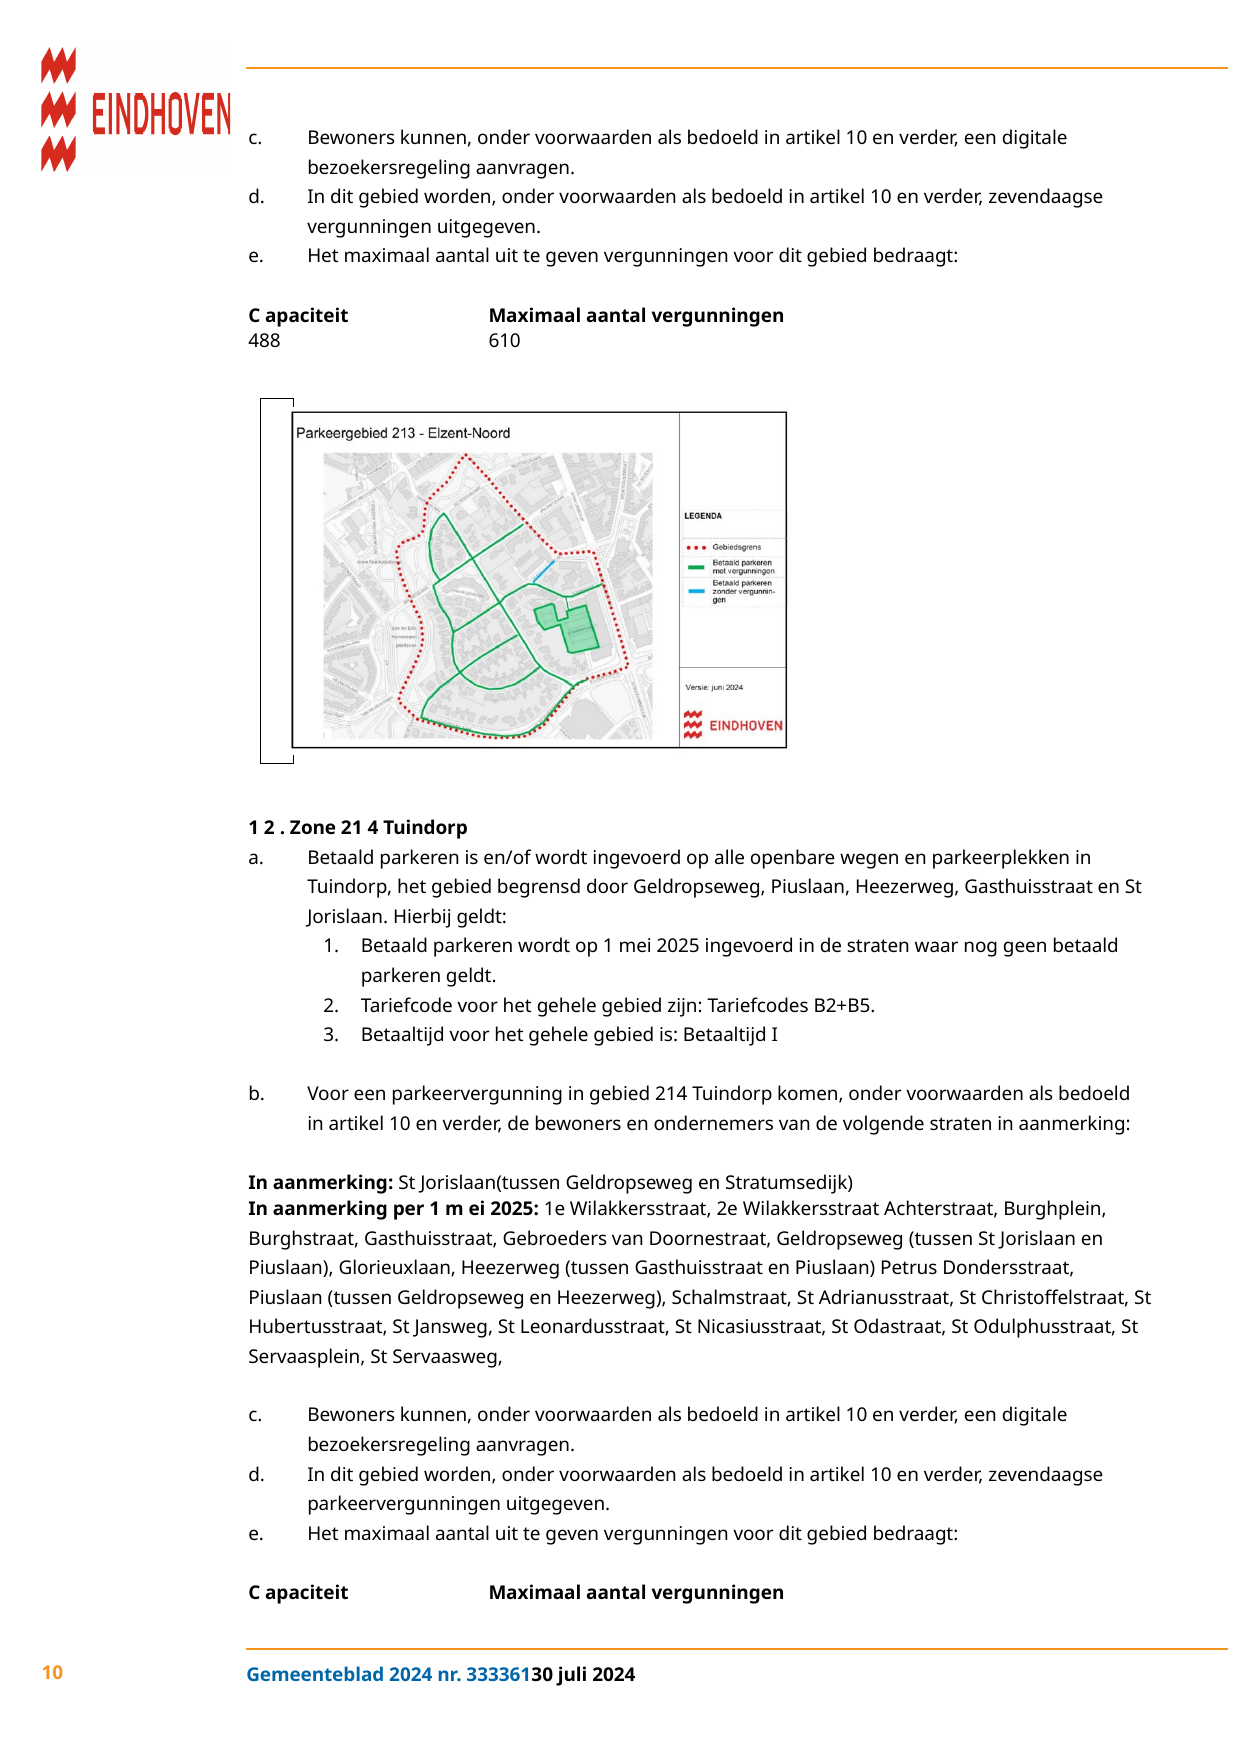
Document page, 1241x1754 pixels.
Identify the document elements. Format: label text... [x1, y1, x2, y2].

picture [268, 407, 808, 755]
list Bewoners kunnen, onder voorwaarden als bedoeld in artikel 10 en verder, een digitale bezoekersregeling aanvragen. [248, 1402, 1152, 1457]
table_header C apaciteit [248, 1579, 488, 1605]
list Tariefcode voor het gehele gebied zijn: Tariefcodes B2+B5. [323, 992, 1152, 1017]
list Het maximaal aantal uit te geven vergunningen voor dit gebied bedraagt: [248, 243, 1152, 268]
list Betaald parkeren wordt op 1 mei 2025 ingevoerd in de straten waar nog geen betaald parkeren geldt. [323, 933, 1152, 988]
list In dit gebied worden, onder voorwaarden als bedoeld in artikel 10 en verder, zevendaagse vergunningen uitgegeven. [248, 183, 1152, 239]
list Betaald parkeren is en/of wordt ingevoerd op alle openbare wegen en parkeerplekken in Tuindorp, het gebied begrensd door Geldropseweg, Piuslaan, Heezerweg, Gasthuisstraat en St Jorislaan. Hierbij geldt: [248, 844, 1152, 929]
list Betaaltijd voor het gehele gebied is: Betaaltijd I [323, 1021, 1152, 1047]
list Voor een parkeervergunning in gebied 214 Tuindorp komen, onder voorwaarden als bedoeld in artikel 10 en verder, de bewoners en ondernemers van de volgende straten in aanmerking: [248, 1081, 1152, 1136]
picture [41, 47, 231, 172]
list In dit gebied worden, onder voorwaarden als bedoeld in artikel 10 en verder, zevendaagse parkeervergunningen uitgegeven. [248, 1461, 1152, 1516]
table_cell In aanmerking per 1 m ei 2025: 1e Wilakkersstraat, 2e Wilakkersstraat Achterstraat, Burghplein, Burghstraat, Gasthuisstraat, Gebroeders van Doornestraat, Geldropseweg (tussen St Jorislaan en Piuslaan), Glorieuxlaan, Heezerweg (tussen Gasthuisstraat en Piuslaan) Petrus Dondersstraat, Piuslaan (tussen Geldropseweg en Heezerweg), Schalmstraat, St Adrianusstraat, St Christoffelstraat, St Hubertusstraat, St Jansweg, St Leonardusstraat, St Nicasiusstraat, St Odastraat, St Odulphusstraat, St Servaasplein, St Servaasweg, [248, 1195, 1152, 1369]
table_header Maximaal aantal vergunningen [488, 1579, 1152, 1605]
table_header C apaciteit [248, 302, 488, 328]
table_cell 488 [248, 328, 488, 353]
list Het maximaal aantal uit te geven vergunningen voor dit gebied bedraagt: [248, 1520, 1152, 1546]
table_header Maximaal aantal vergunningen [488, 302, 1152, 328]
table_cell 610 [488, 328, 1152, 353]
table_header In aanmerking: St Jorislaan(tussen Geldropseweg en Stratumsedijk) [248, 1169, 1152, 1195]
list Bewoners kunnen, onder voorwaarden als bedoeld in artikel 10 en verder, een digitale bezoekersregeling aanvragen. [248, 124, 1152, 180]
text 1 2 . Zone 21 4 Tuindorp [248, 814, 1152, 840]
